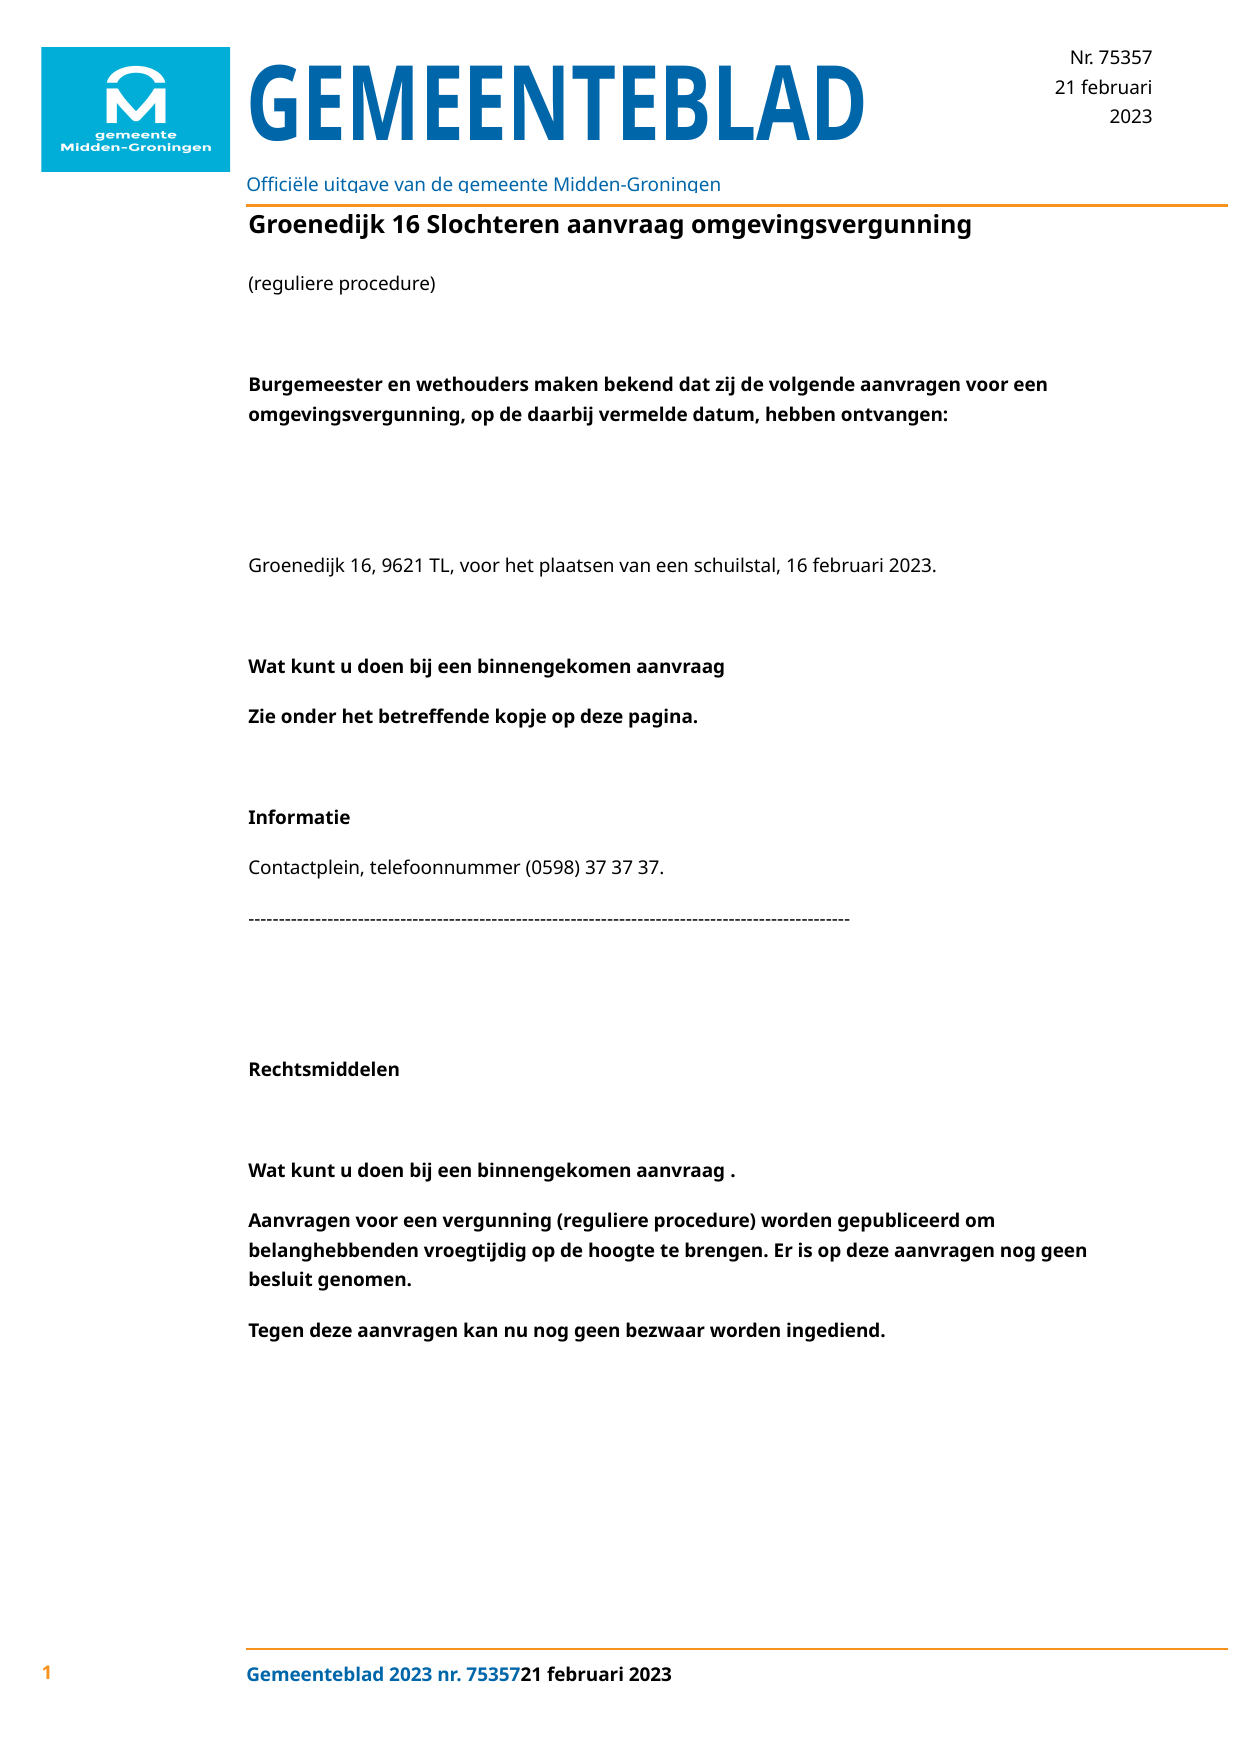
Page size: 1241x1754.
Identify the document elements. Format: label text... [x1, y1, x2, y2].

text Informatie [248, 804, 1152, 830]
text Zie onder het betreffende kopje op deze pagina. [248, 703, 1152, 729]
text Aanvragen voor een vergunning (reguliere procedure) worden gepubliceerd om belanghebbenden vroegtijdig op de hoogte te brengen. Er is op deze aanvragen nog geen besluit genomen. [248, 1207, 1152, 1292]
picture [108, 66, 164, 82]
text Groenedijk 16, 9621 TL, voor het plaatsen van een schuilstal, 16 februari 2023. [248, 552, 1152, 578]
text Rechtsmiddelen [248, 1056, 1152, 1082]
text Groenedijk 16 Slochteren aanvraag omgevingsvergunning [248, 207, 1152, 241]
picture [184, 146, 190, 153]
picture [107, 89, 165, 122]
text Contactplein, telefoonnummer (0598) 37 37 37. [248, 854, 1152, 880]
text Tegen deze aanvragen kan nu nog geen bezwaar worden ingediend. [248, 1317, 1152, 1343]
text (reguliere procedure) [248, 270, 1152, 296]
text Wat kunt u doen bij een binnengekomen aanvraag . [248, 1157, 1152, 1183]
text Burgemeester en wethouders maken bekend dat zij de volgende aanvragen voor een omgevingsvergunning, op de daarbij vermelde datum, hebben ontvangen: [248, 371, 1152, 426]
text --------------------------------------------------------------------------------------------------- [248, 905, 1152, 931]
text Wat kunt u doen bij een binnengekomen aanvraag [248, 653, 1152, 678]
